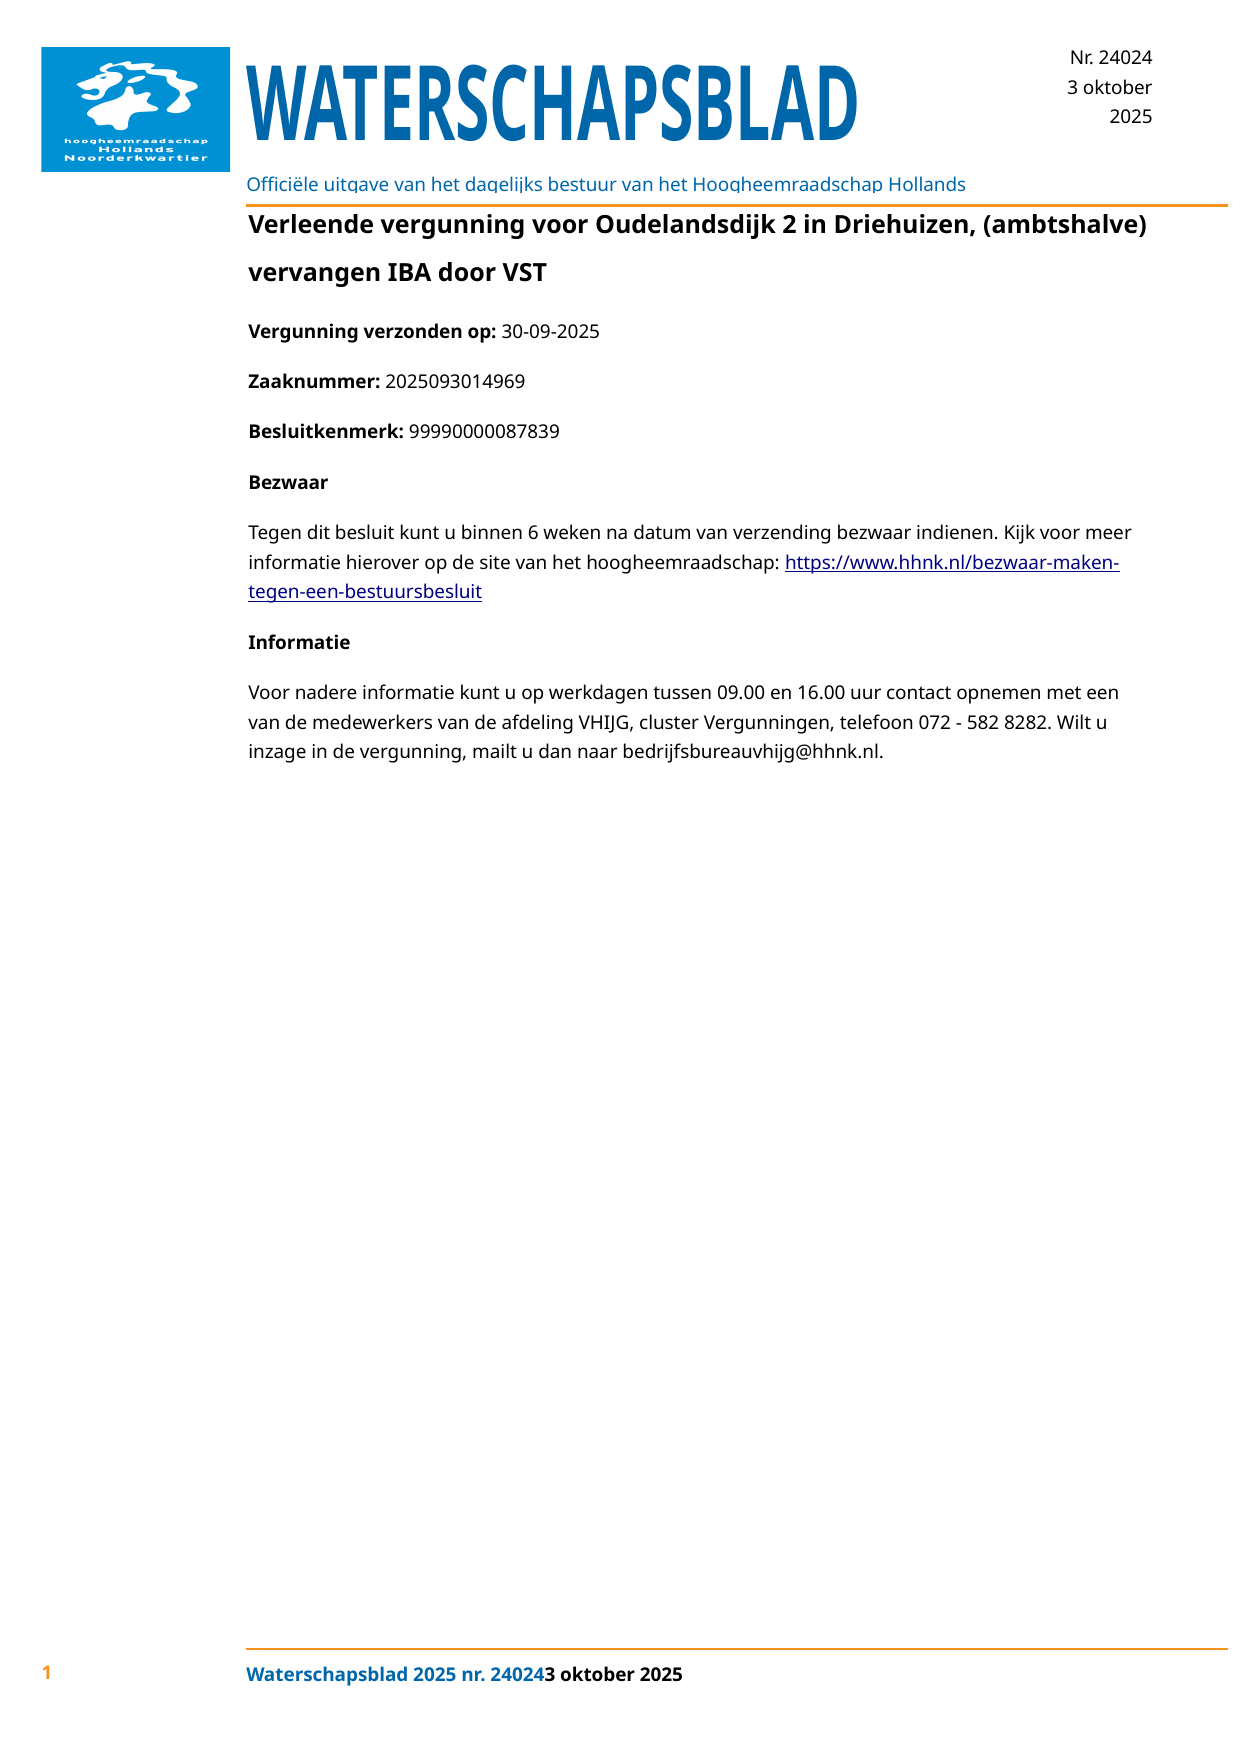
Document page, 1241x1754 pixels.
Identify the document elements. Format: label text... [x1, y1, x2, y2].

picture [118, 62, 197, 112]
text Tegen dit besluit kunt u binnen 6 weken na datum van verzending bezwaar indienen. Kijk voor meer informatie hierover op de site van het hoogheemraadschap: https://www.hhnk.nl/bezwaar-maken-tegen-een-bestuursbesluit [248, 519, 1152, 604]
text Voor nadere informatie kunt u op werkdagen tussen 09.00 en 16.00 uur contact opnemen met een van de medewerkers van de afdeling VHIJG, cluster Vergunningen, telefoon 072 - 582 8282. Wilt u inzage in de vergunning, mailt u dan naar bedrijfsbureauvhijg@hhnk.nl. [248, 679, 1152, 764]
text Vergunning verzonden op: 30-09-2025 [248, 318, 1152, 344]
text Zaaknummer: 2025093014969 [248, 368, 1152, 394]
picture [88, 87, 157, 130]
text Informatie [248, 629, 1152, 655]
text Bezwaar [248, 469, 1152, 495]
picture [78, 64, 122, 99]
picture [129, 76, 144, 82]
text Besluitkenmerk: 99990000087839 [248, 419, 1152, 444]
text Verleende vergunning voor Oudelandsdijk 2 in Driehuizen, (ambtshalve) vervangen IBA door VST [248, 207, 1152, 288]
